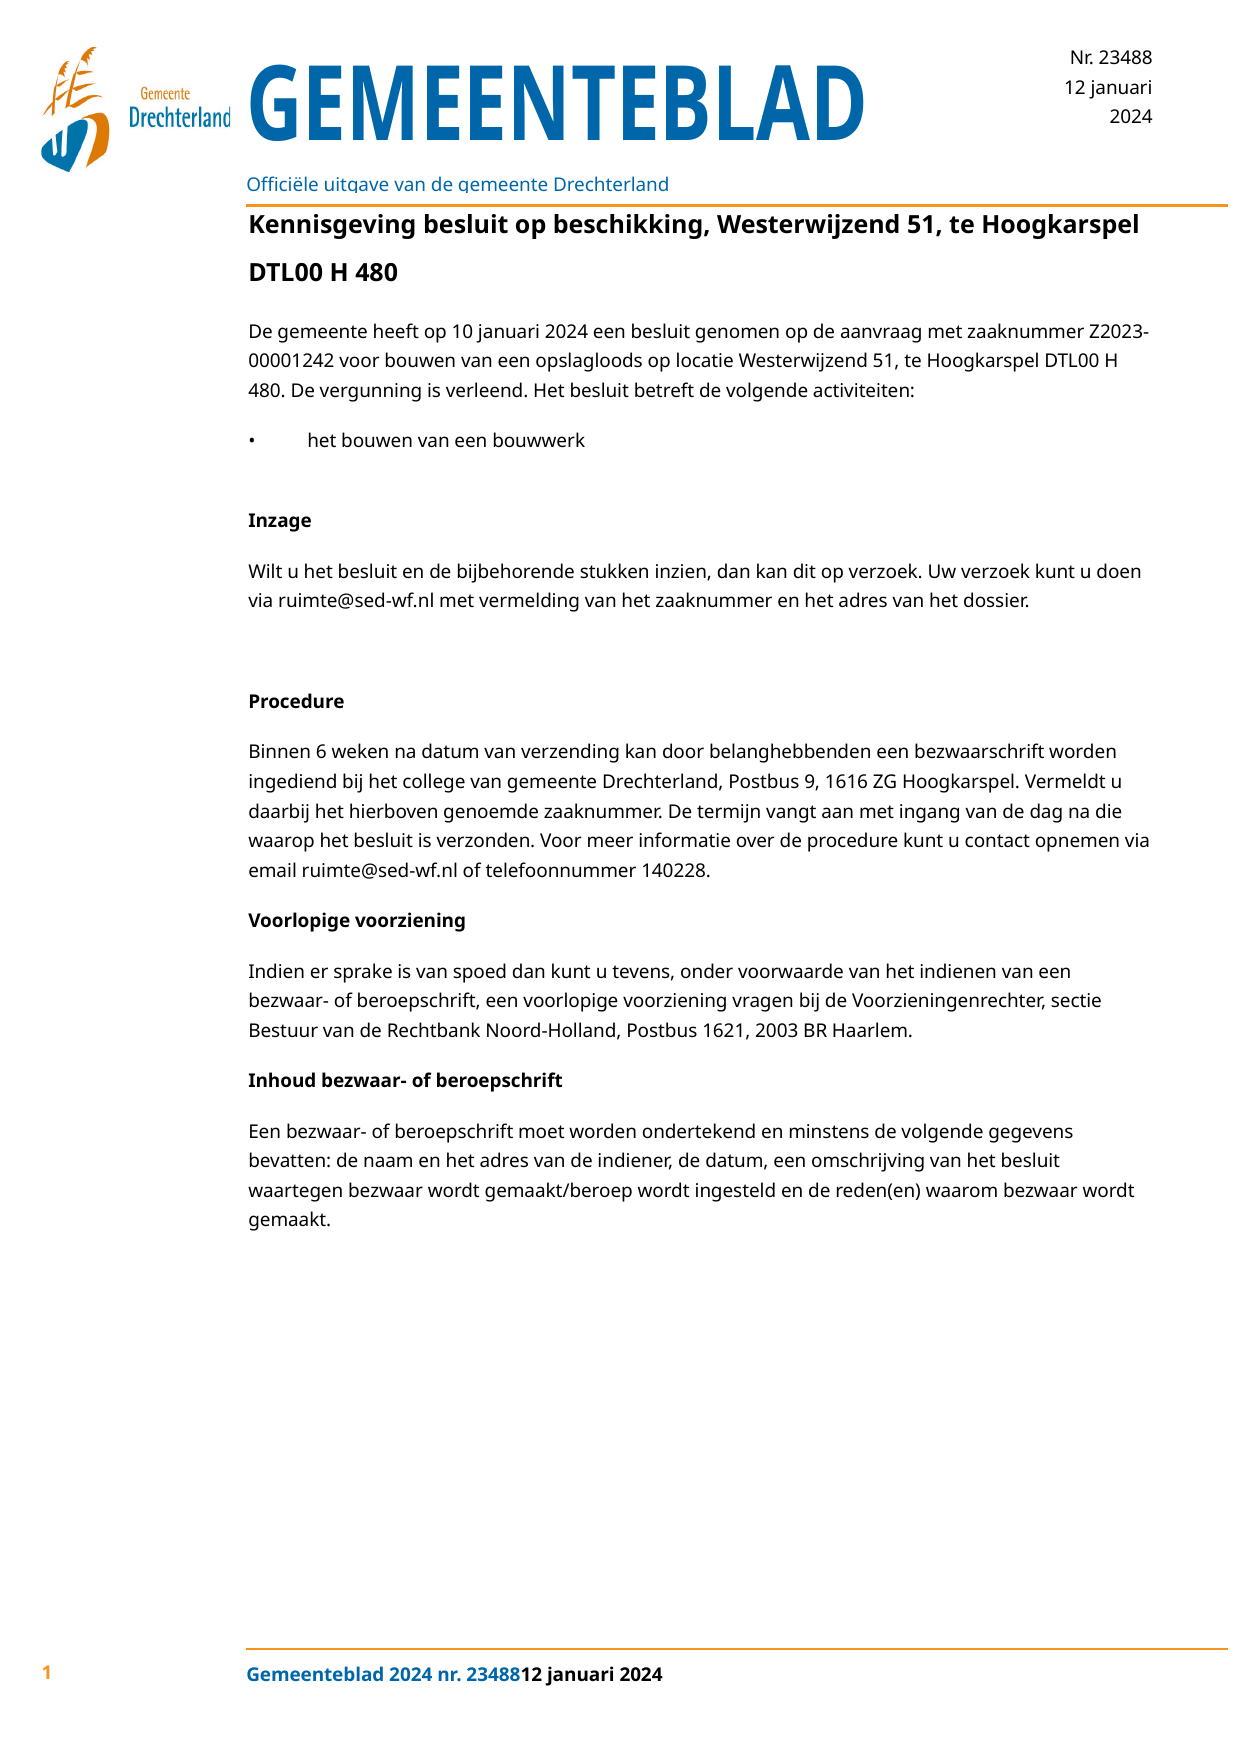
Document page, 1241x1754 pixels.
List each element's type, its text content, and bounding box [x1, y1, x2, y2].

picture [41, 158, 64, 172]
text Wilt u het besluit en de bijbehorende stukken inzien, dan kan dit op verzoek. Uw verzoek kunt u doen via ruimte@sed-wf.nl met vermelding van het zaaknummer en het adres van het dossier. [248, 558, 1152, 613]
text Voorlopige voorziening [248, 907, 1152, 933]
text Indien er sprake is van spoed dan kunt u tevens, onder voorwaarde van het indienen van een bezwaar- of beroepschrift, een voorlopige voorziening vragen bij de Voorzieningenrechter, sectie Bestuur van de Rechtbank Noord-Holland, Postbus 1621, 2003 BR Haarlem. [248, 958, 1152, 1043]
text Inhoud bezwaar- of beroepschrift [248, 1067, 1152, 1093]
list het bouwen van een bouwwerk [248, 427, 1152, 453]
text De gemeente heeft op 10 januari 2024 een besluit genomen op de aanvraag met zaaknummer Z2023-00001242 voor bouwen van een opslagloods op locatie Westerwijzend 51, te Hoogkarspel DTL00 H 480. De vergunning is verleend. Het besluit betreft de volgende activiteiten: [248, 318, 1152, 403]
text Procedure [248, 688, 1152, 714]
picture [41, 47, 231, 172]
text Inzage [248, 507, 1152, 533]
text Een bezwaar- of beroepschrift moet worden ondertekend en minstens de volgende gegevens bevatten: de naam en het adres van de indiener, de datum, een omschrijving van het besluit waartegen bezwaar wordt gemaakt/beroep wordt ingesteld en de reden(en) waarom bezwaar wordt gemaakt. [248, 1118, 1152, 1232]
picture [226, 115, 231, 124]
text Kennisgeving besluit op beschikking, Westerwijzend 51, te Hoogkarspel DTL00 H 480 [248, 207, 1152, 288]
text Binnen 6 weken na datum van verzending kan door belanghebbenden een bezwaarschrift worden ingediend bij het college van gemeente Drechterland, Postbus 9, 1616 ZG Hoogkarspel. Vermeldt u daarbij het hierboven genoemde zaaknummer. De termijn vangt aan met ingang van de dag na die waarop het besluit is verzonden. Voor meer informatie over de procedure kunt u contact opnemen via email ruimte@sed-wf.nl of telefoonnummer 140228. [248, 739, 1152, 883]
